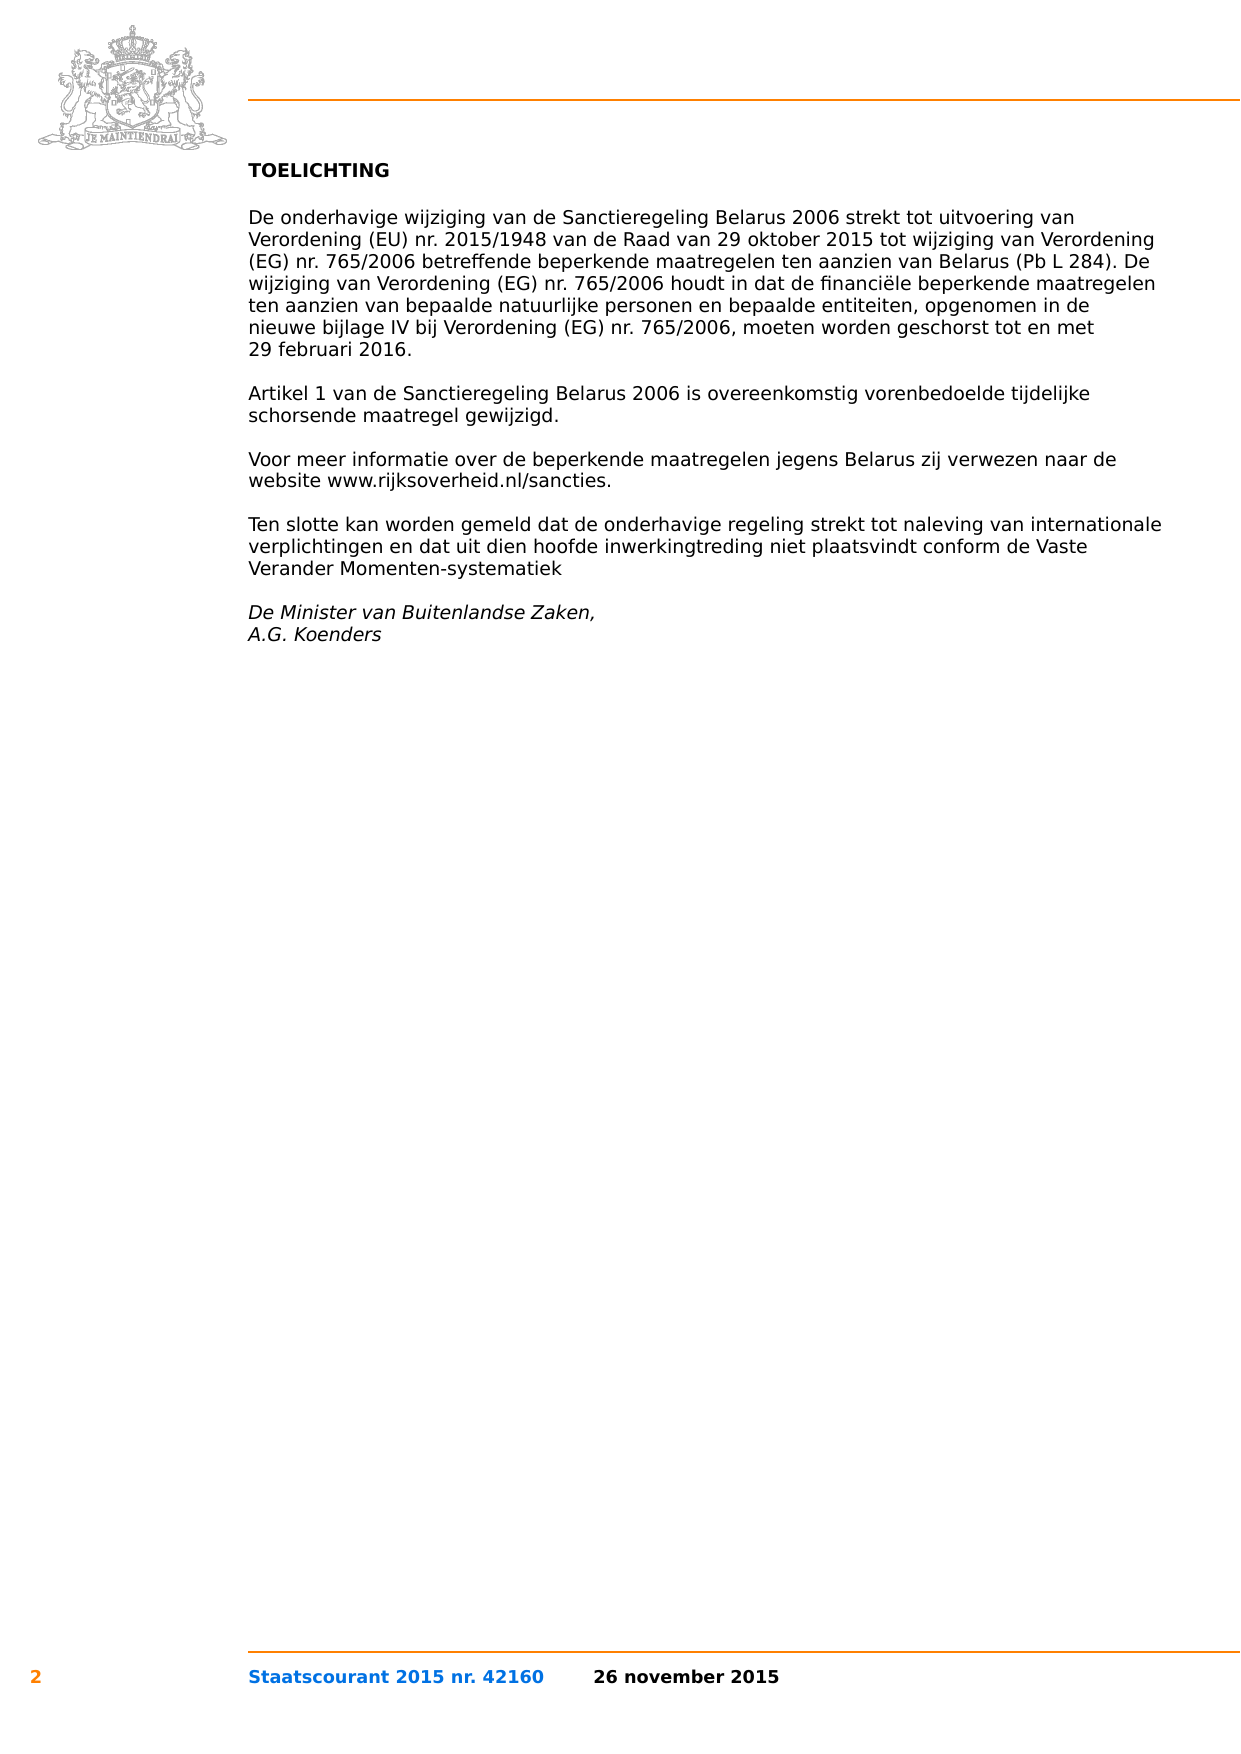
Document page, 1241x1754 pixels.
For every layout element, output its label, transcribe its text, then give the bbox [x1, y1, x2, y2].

subtitle TOELICHTING [248, 160, 1163, 182]
text Voor meer informatie over de beperkende maatregelen jegens Belarus zij verwezen naar de website www.rijksoverheid.nl/sancties. [248, 448, 1163, 492]
text Ten slotte kan worden gemeld dat de onderhavige regeling strekt tot naleving van internationale verplichtingen en dat uit dien hoofde inwerkingtreding niet plaatsvindt conform de Vaste Verander Momenten-systematiek [248, 514, 1163, 580]
text De onderhavige wijziging van de Sanctieregeling Belarus 2006 strekt tot uitvoering van Verordening (EU) nr. 2015/1948 van de Raad van 29 oktober 2015 tot wijziging van Verordening (EG) nr. 765/2006 betreffende beperkende maatregelen ten aanzien van Belarus (Pb L 284). De wijziging van Verordening (EG) nr. 765/2006 houdt in dat de financiële beperkende maatregelen ten aanzien van bepaalde natuurlijke personen en bepaalde entiteiten, opgenomen in de nieuwe bijlage IV bij Verordening (EG) nr. 765/2006, moeten worden geschorst tot en met 29 februari 2016. [248, 207, 1163, 361]
text De Minister van Buitenlandse Zaken, A.G. Koenders [248, 602, 1163, 646]
text Artikel 1 van de Sanctieregeling Belarus 2006 is overeenkomstig vorenbedoelde tijdelijke schorsende maatregel gewijzigd. [248, 383, 1163, 427]
picture [38, 25, 227, 150]
